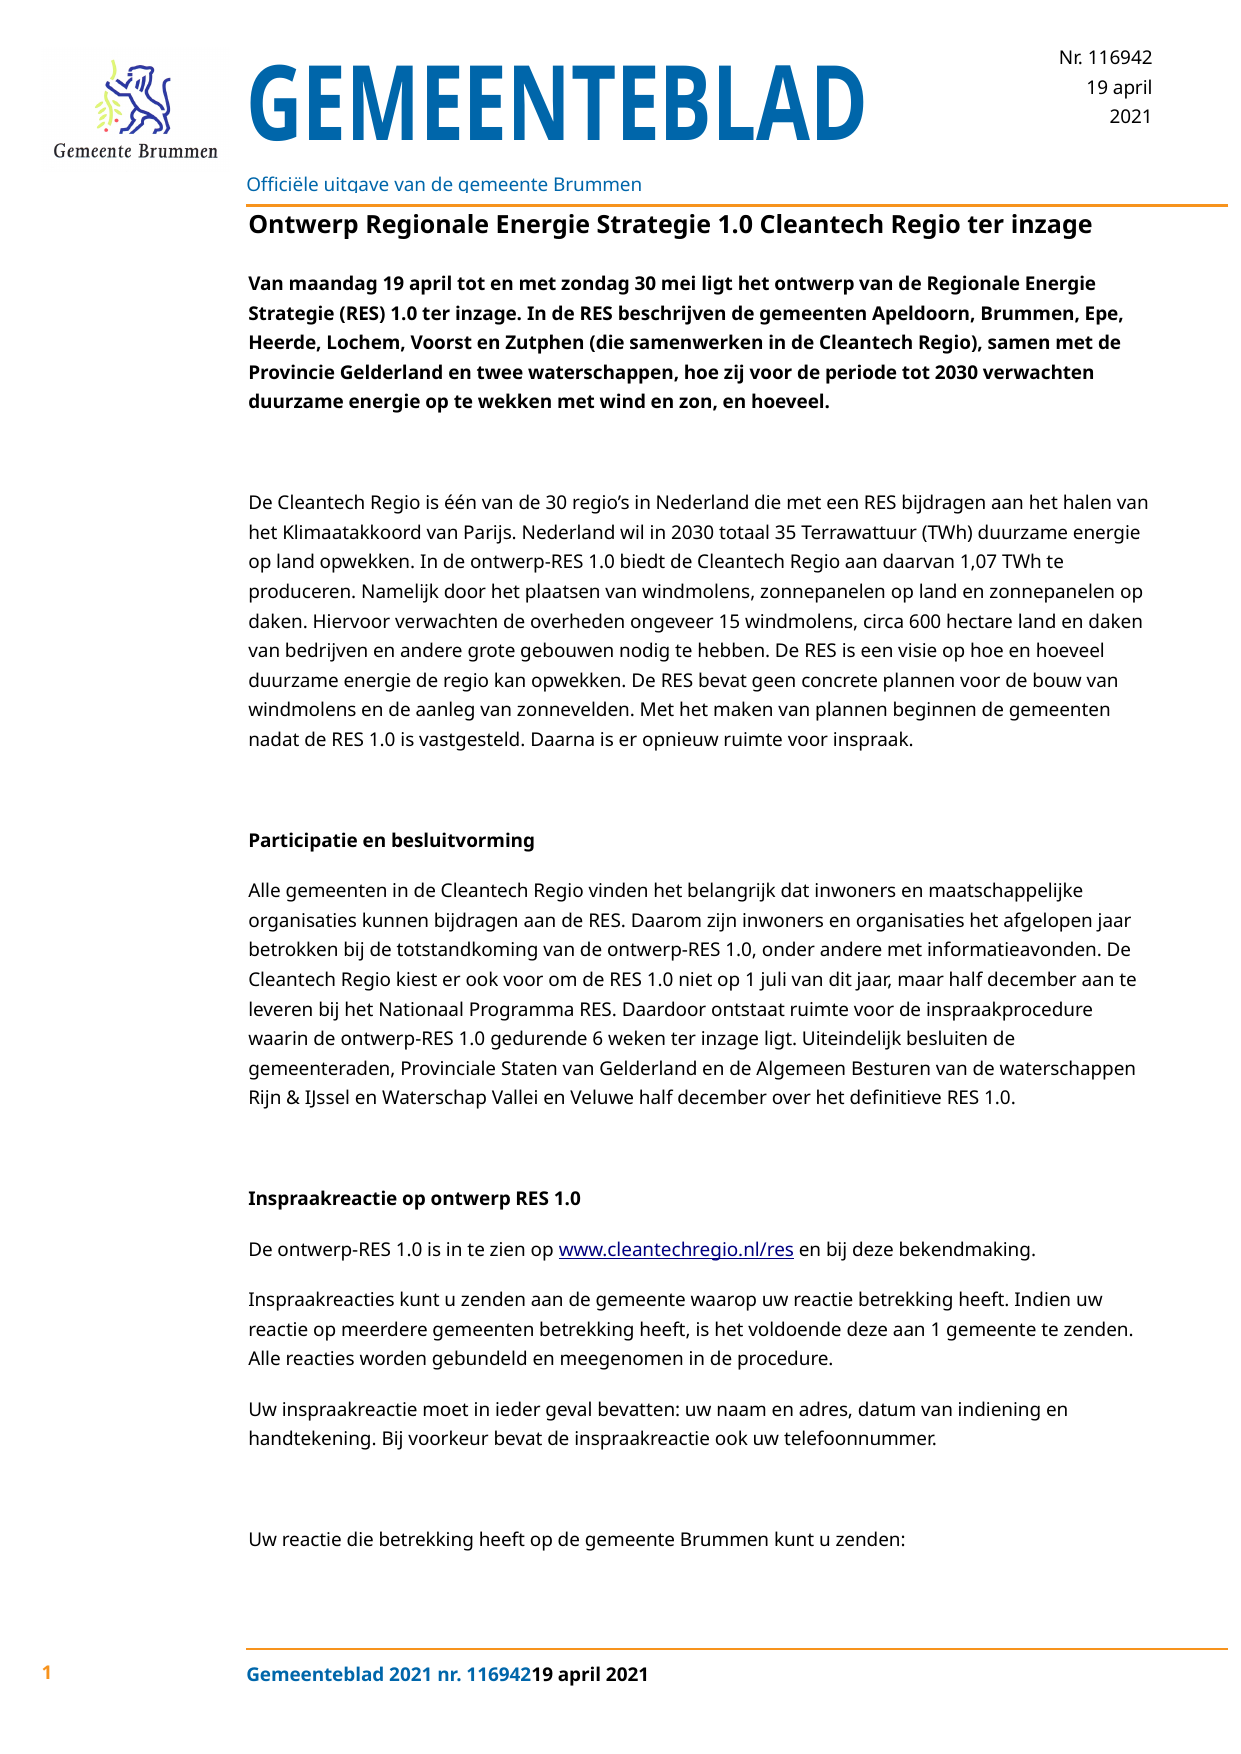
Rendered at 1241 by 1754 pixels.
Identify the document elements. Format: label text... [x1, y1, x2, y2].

text Inspraakreactie op ontwerp RES 1.0 [248, 1185, 1152, 1211]
picture [41, 47, 231, 172]
text Alle gemeenten in de Cleantech Regio vinden het belangrijk dat inwoners en maatschappelijke organisaties kunnen bijdragen aan de RES. Daarom zijn inwoners en organisaties het afgelopen jaar betrokken bij de totstandkoming van de ontwerp-RES 1.0, onder andere met informatieavonden. De Cleantech Regio kiest er ook voor om de RES 1.0 niet op 1 juli van dit jaar, maar half december aan te leveren bij het Nationaal Programma RES. Daardoor ontstaat ruimte voor de inspraakprocedure waarin de ontwerp-RES 1.0 gedurende 6 weken ter inzage ligt. Uiteindelijk besluiten de gemeenteraden, Provinciale Staten van Gelderland en de Algemeen Besturen van de waterschappen Rijn & IJssel en Waterschap Vallei en Veluwe half december over het definitieve RES 1.0. [248, 877, 1152, 1110]
text Van maandag 19 april tot en met zondag 30 mei ligt het ontwerp van de Regionale Energie Strategie (RES) 1.0 ter inzage. In de RES beschrijven de gemeenten Apeldoorn, Brummen, Epe, Heerde, Lochem, Voorst en Zutphen (die samenwerken in de Cleantech Regio), samen met de Provincie Gelderland en twee waterschappen, hoe zij voor de periode tot 2030 verwachten duurzame energie op te wekken met wind en zon, en hoeveel. [248, 270, 1152, 414]
text Uw inspraakreactie moet in ieder geval bevatten: uw naam en adres, datum van indiening en handtekening. Bij voorkeur bevat de inspraakreactie ook uw telefoonnummer. [248, 1396, 1152, 1451]
text Uw reactie die betrekking heeft op de gemeente Brummen kunt u zenden: [248, 1526, 1152, 1552]
text Participatie en besluitvorming [248, 827, 1152, 853]
text Inspraakreacties kunt u zenden aan de gemeente waarop uw reactie betrekking heeft. Indien uw reactie op meerdere gemeenten betrekking heeft, is het voldoende deze aan 1 gemeente te zenden. Alle reacties worden gebundeld en meegenomen in de procedure. [248, 1286, 1152, 1371]
text De ontwerp-RES 1.0 is in te zien op www.cleantechregio.nl/res en bij deze bekendmaking. [248, 1236, 1152, 1261]
text De Cleantech Regio is één van de 30 regio’s in Nederland die met een RES bijdragen aan het halen van het Klimaatakkoord van Parijs. Nederland wil in 2030 totaal 35 Terrawattuur (TWh) duurzame energie op land opwekken. In de ontwerp-RES 1.0 biedt de Cleantech Regio aan daarvan 1,07 TWh te produceren. Namelijk door het plaatsen van windmolens, zonnepanelen op land en zonnepanelen op daken. Hiervoor verwachten de overheden ongeveer 15 windmolens, circa 600 hectare land en daken van bedrijven en andere grote gebouwen nodig te hebben. De RES is een visie op hoe en hoeveel duurzame energie de regio kan opwekken. De RES bevat geen concrete plannen voor de bouw van windmolens en de aanleg van zonnevelden. Met het maken van plannen beginnen de gemeenten nadat de RES 1.0 is vastgesteld. Daarna is er opnieuw ruimte voor inspraak. [248, 489, 1152, 752]
text Ontwerp Regionale Energie Strategie 1.0 Cleantech Regio ter inzage [248, 207, 1152, 241]
